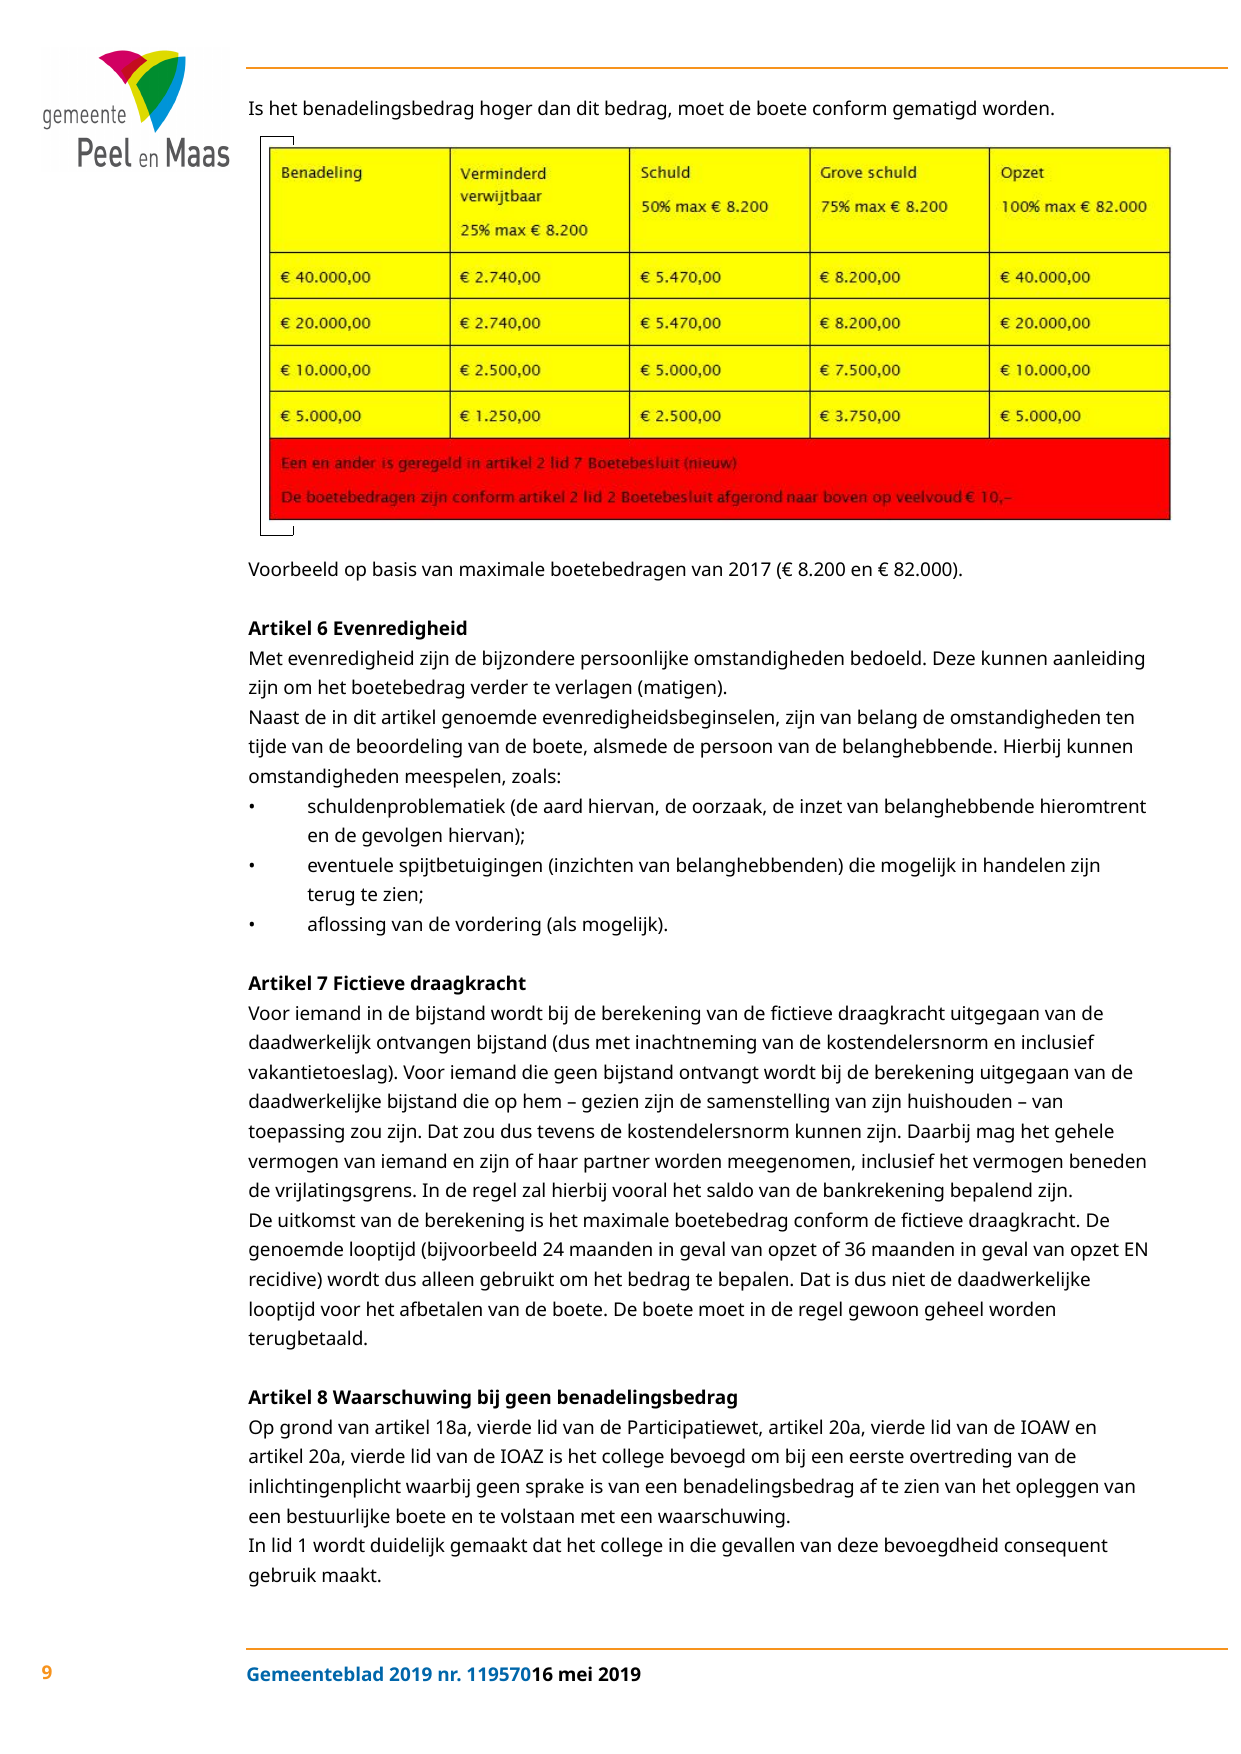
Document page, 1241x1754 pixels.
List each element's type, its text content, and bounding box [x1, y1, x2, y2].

text Voorbeeld op basis van maximale boetebedragen van 2017 (€ 8.200 en € 82.000). [248, 556, 1152, 582]
text Naast de in dit artikel genoemde evenredigheidsbeginselen, zijn van belang de omstandigheden ten tijde van de beoordeling van de boete, alsmede de persoon van de belanghebbende. Hierbij kunnen omstandigheden meespelen, zoals: [248, 704, 1152, 789]
text Voor iemand in de bijstand wordt bij de berekening van de fictieve draagkracht uitgegaan van de daadwerkelijk ontvangen bijstand (dus met inachtneming van de kostendelersnorm en inclusief vakantietoeslag). Voor iemand die geen bijstand ontvangt wordt bij de berekening uitgegaan van de daadwerkelijke bijstand die op hem – gezien zijn de samenstelling van zijn huishouden – van toepassing zou zijn. Dat zou dus tevens de kostendelersnorm kunnen zijn. Daarbij mag het gehele vermogen van iemand en zijn of haar partner worden meegenomen, inclusief het vermogen beneden de vrijlatingsgrens. In de regel zal hierbij vooral het saldo van de bankrekening bepalend zijn. [248, 1000, 1152, 1203]
text Artikel 8 Waarschuwing bij geen benadelingsbedrag [248, 1384, 1152, 1410]
text Met evenredigheid zijn de bijzondere persoonlijke omstandigheden bedoeld. Deze kunnen aanleiding zijn om het boetebedrag verder te verlagen (matigen). [248, 645, 1152, 700]
text In lid 1 wordt duidelijk gemaakt dat het college in die gevallen van deze bevoegdheid consequent gebruik maakt. [248, 1532, 1152, 1588]
picture [41, 47, 231, 172]
list eventuele spijtbetuigingen (inzichten van belanghebbenden) die mogelijk in handelen zijn terug te zien; [248, 852, 1152, 907]
picture [268, 145, 1173, 526]
text Op grond van artikel 18a, vierde lid van de Participatiewet, artikel 20a, vierde lid van de IOAW en artikel 20a, vierde lid van de IOAZ is het college bevoegd om bij een eerste overtreding van de inlichtingenplicht waarbij geen sprake is van een benadelingsbedrag af te zien van het opleggen van een bestuurlijke boete en te volstaan met een waarschuwing. [248, 1414, 1152, 1529]
text Artikel 6 Evenredigheid [248, 615, 1152, 641]
text De uitkomst van de berekening is het maximale boetebedrag conform de fictieve draagkracht. De genoemde looptijd (bijvoorbeeld 24 maanden in geval van opzet of 36 maanden in geval van opzet EN recidive) wordt dus alleen gebruikt om het bedrag te bepalen. Dat is dus niet de daadwerkelijke looptijd voor het afbetalen van de boete. De boete moet in de regel gewoon geheel worden terugbetaald. [248, 1207, 1152, 1351]
list schuldenproblematiek (de aard hiervan, de oorzaak, de inzet van belanghebbende hieromtrent en de gevolgen hiervan); [248, 793, 1152, 848]
text Artikel 7 Fictieve draagkracht [248, 970, 1152, 996]
text Is het benadelingsbedrag hoger dan dit bedrag, moet de boete conform gematigd worden. [248, 95, 1152, 121]
list aflossing van de vordering (als mogelijk). [248, 911, 1152, 937]
